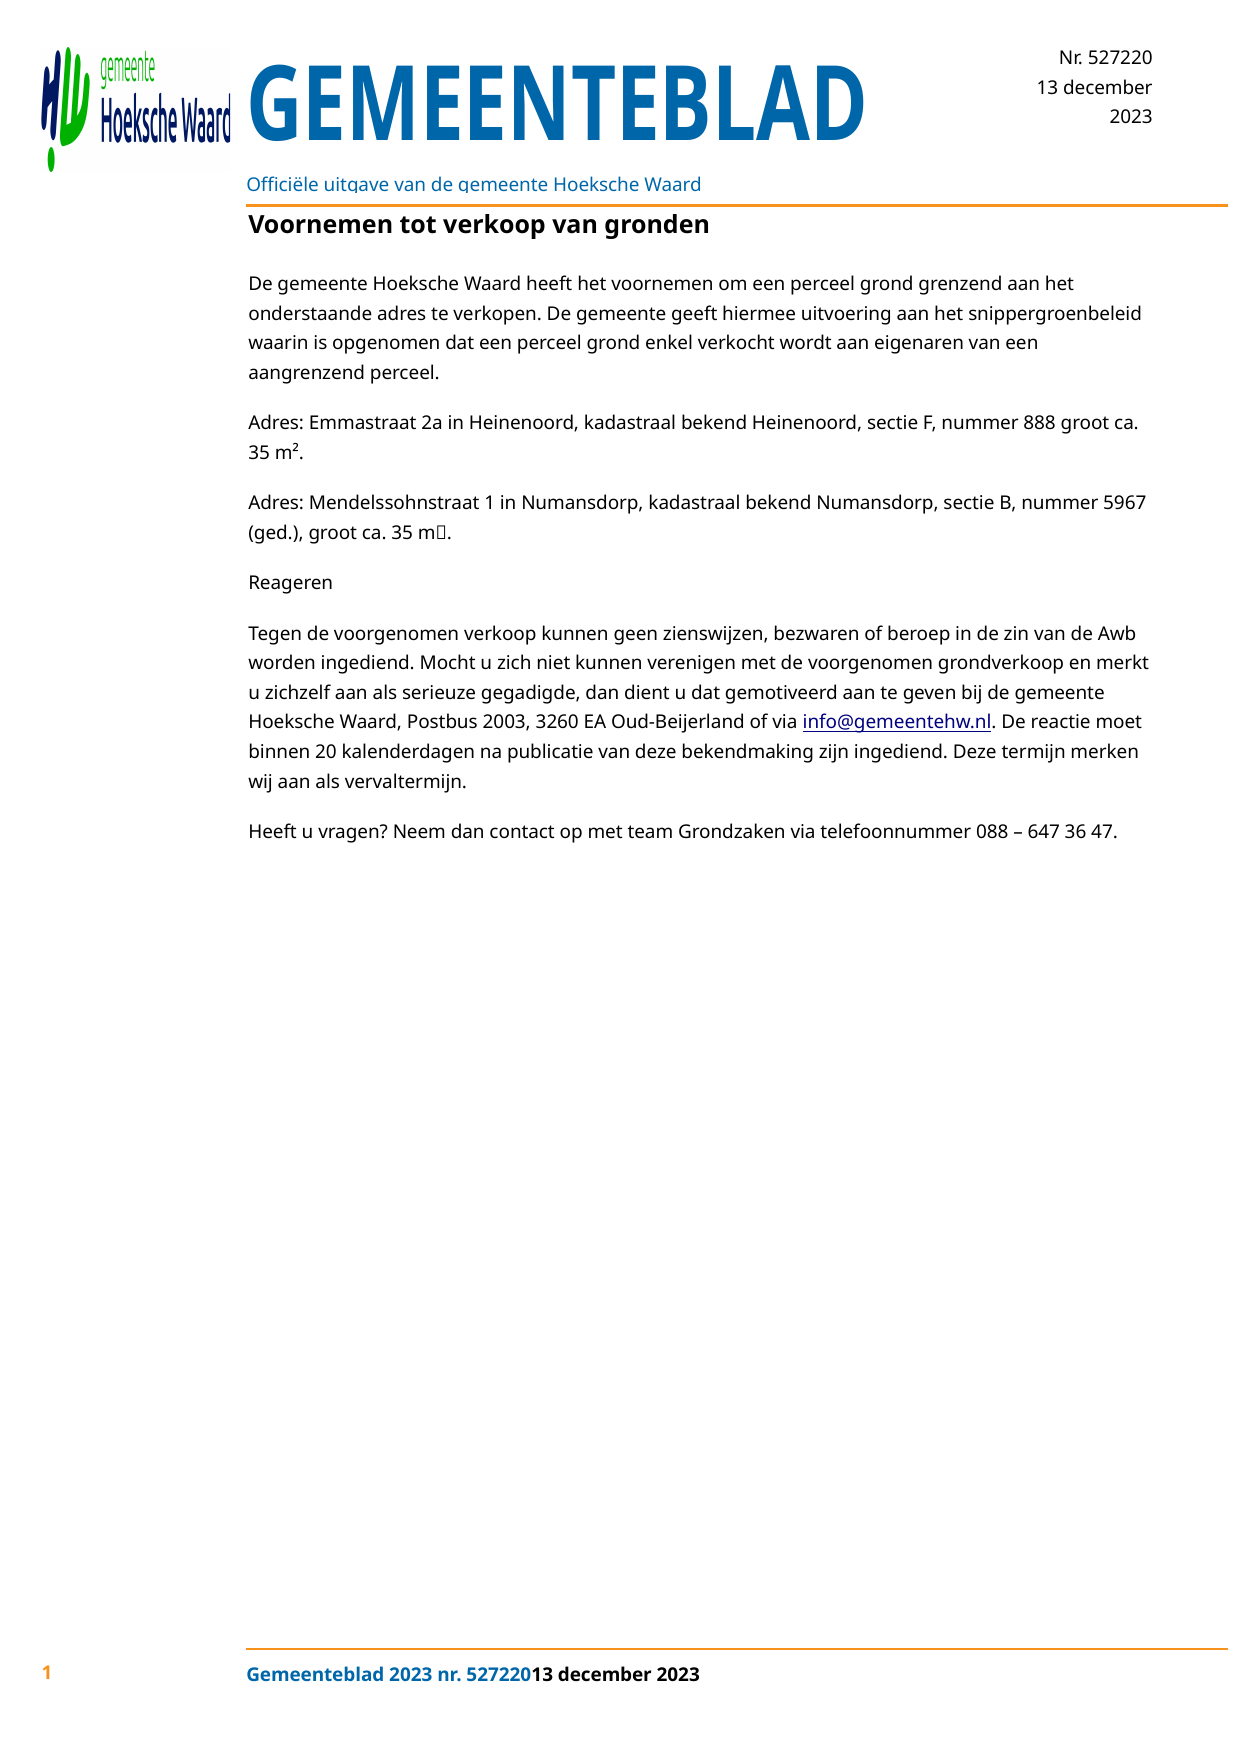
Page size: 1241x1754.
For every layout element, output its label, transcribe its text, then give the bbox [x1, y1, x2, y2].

picture [41, 47, 231, 172]
text Tegen de voorgenomen verkoop kunnen geen zienswijzen, bezwaren of beroep in de zin van de Awb worden ingediend. Mocht u zich niet kunnen verenigen met de voorgenomen grondverkoop en merkt u zichzelf aan als serieuze gegadigde, dan dient u dat gemotiveerd aan te geven bij de gemeente Hoeksche Waard, Postbus 2003, 3260 EA Oud-Beijerland of via info@gemeentehw.nl. De reactie moet binnen 20 kalenderdagen na publicatie van deze bekendmaking zijn ingediend. Deze termijn merken wij aan als vervaltermijn. [248, 620, 1152, 793]
text Adres: Mendelssohnstraat 1 in Numansdorp, kadastraal bekend Numansdorp, sectie B, nummer 5967 (ged.), groot ca. 35 m. [248, 489, 1152, 545]
text Adres: Emmastraat 2a in Heinenoord, kadastraal bekend Heinenoord, sectie F, nummer 888 groot ca. 35 m². [248, 409, 1152, 465]
text Voornemen tot verkoop van gronden [248, 207, 1152, 241]
text De gemeente Hoeksche Waard heeft het voornemen om een perceel grond grenzend aan het onderstaande adres te verkopen. De gemeente geeft hiermee uitvoering aan het snippergroenbeleid waarin is opgenomen dat een perceel grond enkel verkocht wordt aan eigenaren van een aangrenzend perceel. [248, 270, 1152, 385]
text Reageren [248, 569, 1152, 595]
text Heeft u vragen? Neem dan contact op met team Grondzaken via telefoonnummer 088 – 647 36 47. [248, 818, 1152, 844]
